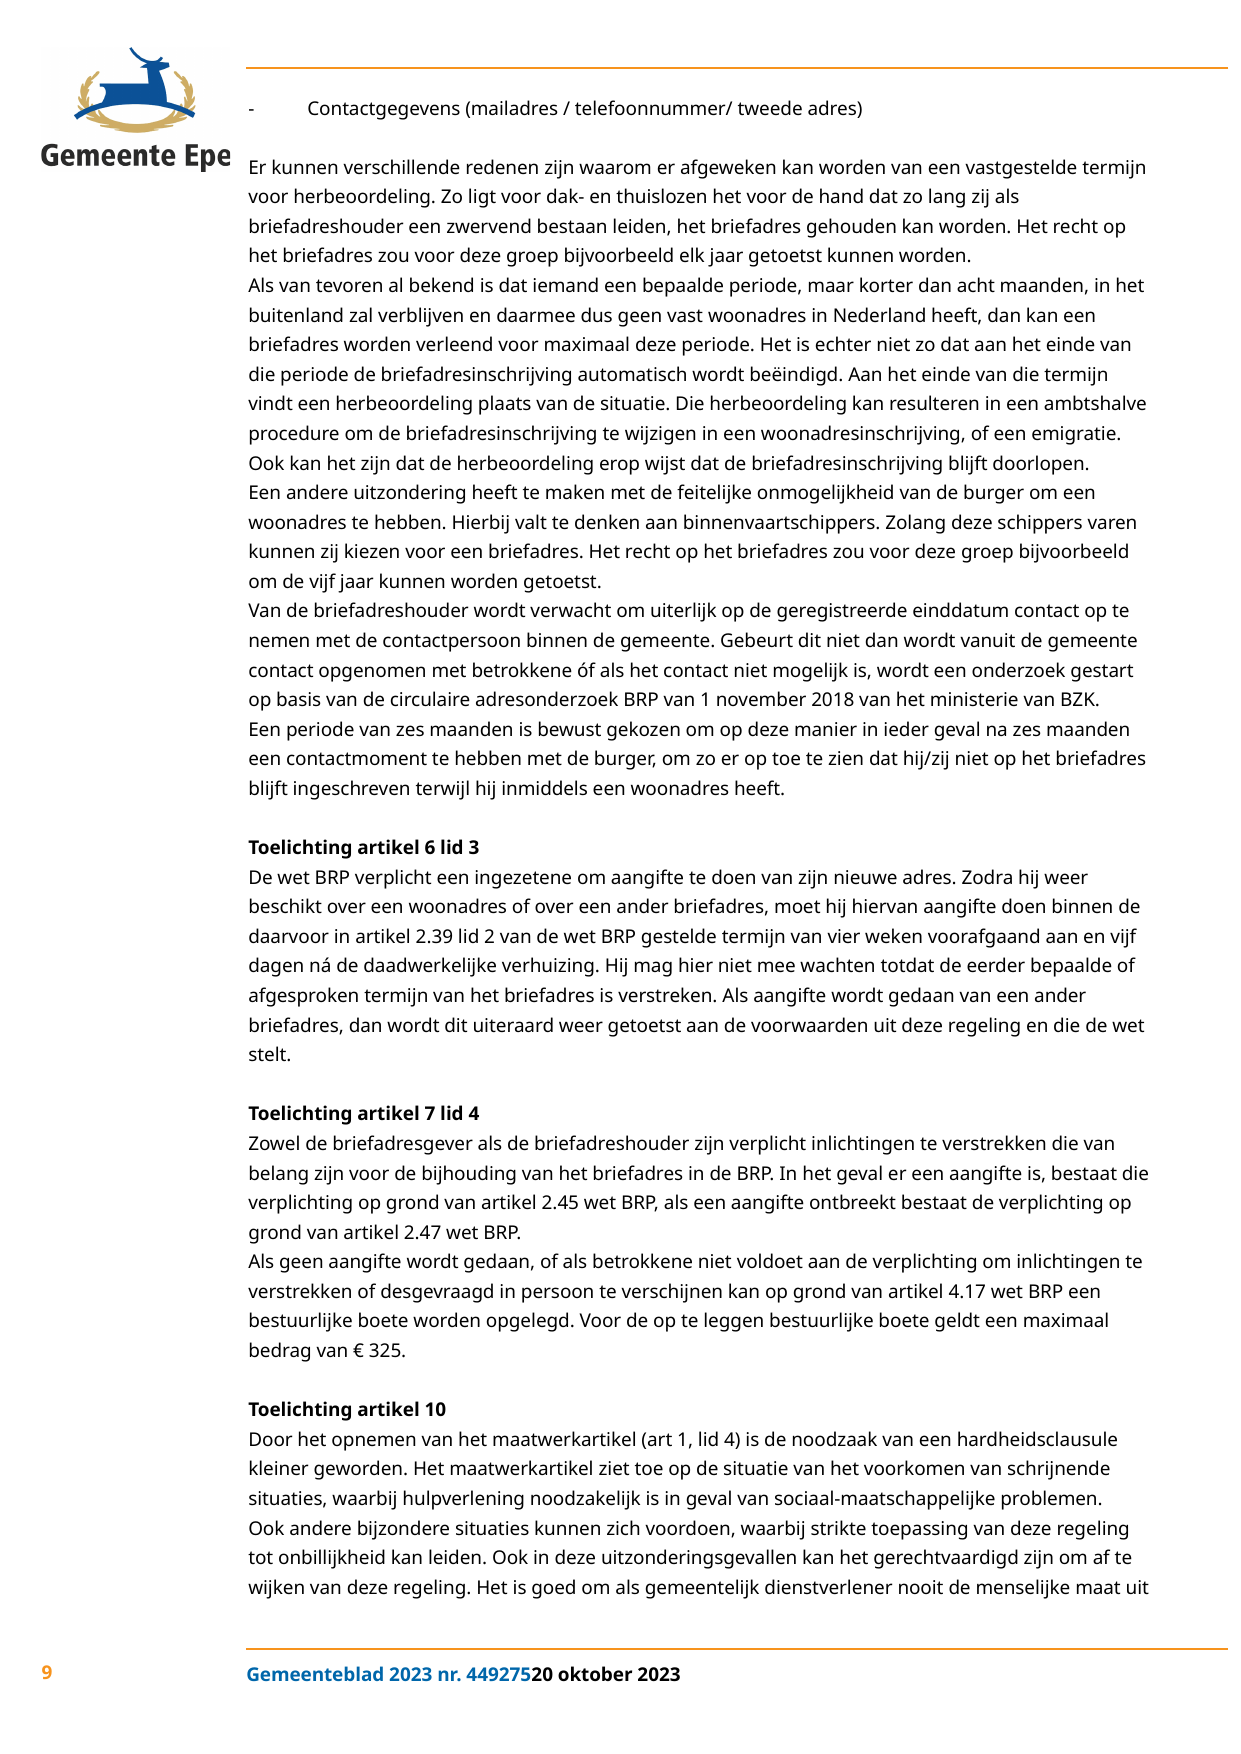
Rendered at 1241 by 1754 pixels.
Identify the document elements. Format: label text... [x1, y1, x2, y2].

text Als van tevoren al bekend is dat iemand een bepaalde periode, maar korter dan acht maanden, in het buitenland zal verblijven en daarmee dus geen vast woonadres in Nederland heeft, dan kan een briefadres worden verleend voor maximaal deze periode. Het is echter niet zo dat aan het einde van die periode de briefadresinschrijving automatisch wordt beëindigd. Aan het einde van die termijn vindt een herbeoordeling plaats van de situatie. Die herbeoordeling kan resulteren in een ambtshalve procedure om de briefadresinschrijving te wijzigen in een woonadresinschrijving, of een emigratie. Ook kan het zijn dat de herbeoordeling erop wijst dat de briefadresinschrijving blijft doorlopen. [248, 272, 1152, 476]
text Ook andere bijzondere situaties kunnen zich voordoen, waarbij strikte toepassing van deze regeling tot onbillijkheid kan leiden. Ook in deze uitzonderingsgevallen kan het gerechtvaardigd zijn om af te wijken van deze regeling. Het is goed om als gemeentelijk dienstverlener nooit de menselijke maat uit [248, 1515, 1152, 1600]
text Door het opnemen van het maatwerkartikel (art 1, lid 4) is de noodzaak van een hardheidsclausule kleiner geworden. Het maatwerkartikel ziet toe op de situatie van het voorkomen van schrijnende situaties, waarbij hulpverlening noodzakelijk is in geval van sociaal-maatschappelijke problemen. [248, 1426, 1152, 1511]
text Zowel de briefadresgever als de briefadreshouder zijn verplicht inlichtingen te verstrekken die van belang zijn voor de bijhouding van het briefadres in de BRP. In het geval er een aangifte is, bestaat die verplichting op grond van artikel 2.45 wet BRP, als een aangifte ontbreekt bestaat de verplichting op grond van artikel 2.47 wet BRP. [248, 1130, 1152, 1245]
text De wet BRP verplicht een ingezetene om aangifte te doen van zijn nieuwe adres. Zodra hij weer beschikt over een woonadres of over een ander briefadres, moet hij hiervan aangifte doen binnen de daarvoor in artikel 2.39 lid 2 van de wet BRP gestelde termijn van vier weken voorafgaand aan en vijf dagen ná de daadwerkelijke verhuizing. Hij mag hier niet mee wachten totdat de eerder bepaalde of afgesproken termijn van het briefadres is verstreken. Als aangifte wordt gedaan van een ander briefadres, dan wordt dit uiteraard weer getoetst aan de voorwaarden uit deze regeling en die de wet stelt. [248, 864, 1152, 1067]
text Er kunnen verschillende redenen zijn waarom er afgeweken kan worden van een vastgestelde termijn voor herbeoordeling. Zo ligt voor dak- en thuislozen het voor de hand dat zo lang zij als briefadreshouder een zwervend bestaan leiden, het briefadres gehouden kan worden. Het recht op het briefadres zou voor deze groep bijvoorbeeld elk jaar getoetst kunnen worden. [248, 154, 1152, 268]
picture [41, 47, 231, 172]
text Als geen aangifte wordt gedaan, of als betrokkene niet voldoet aan de verplichting om inlichtingen te verstrekken of desgevraagd in persoon te verschijnen kan op grond van artikel 4.17 wet BRP een bestuurlijke boete worden opgelegd. Voor de op te leggen bestuurlijke boete geldt een maximaal bedrag van € 325. [248, 1248, 1152, 1363]
text Toelichting artikel 6 lid 3 [248, 834, 1152, 860]
text Toelichting artikel 7 lid 4 [248, 1101, 1152, 1126]
text Een periode van zes maanden is bewust gekozen om op deze manier in ieder geval na zes maanden een contactmoment te hebben met de burger, om zo er op toe te zien dat hij/zij niet op het briefadres blijft ingeschreven terwijl hij inmiddels een woonadres heeft. [248, 716, 1152, 801]
text Toelichting artikel 10 [248, 1396, 1152, 1422]
text Een andere uitzondering heeft te maken met de feitelijke onmogelijkheid van de burger om een woonadres te hebben. Hierbij valt te denken aan binnenvaartschippers. Zolang deze schippers varen kunnen zij kiezen voor een briefadres. Het recht op het briefadres zou voor deze groep bijvoorbeeld om de vijf jaar kunnen worden getoetst. [248, 479, 1152, 594]
list Contactgegevens (mailadres / telefoonnummer/ tweede adres) [248, 95, 1152, 121]
text Van de briefadreshouder wordt verwacht om uiterlijk op de geregistreerde einddatum contact op te nemen met de contactpersoon binnen de gemeente. Gebeurt dit niet dan wordt vanuit de gemeente contact opgenomen met betrokkene óf als het contact niet mogelijk is, wordt een onderzoek gestart op basis van de circulaire adresonderzoek BRP van 1 november 2018 van het ministerie van BZK. [248, 598, 1152, 712]
